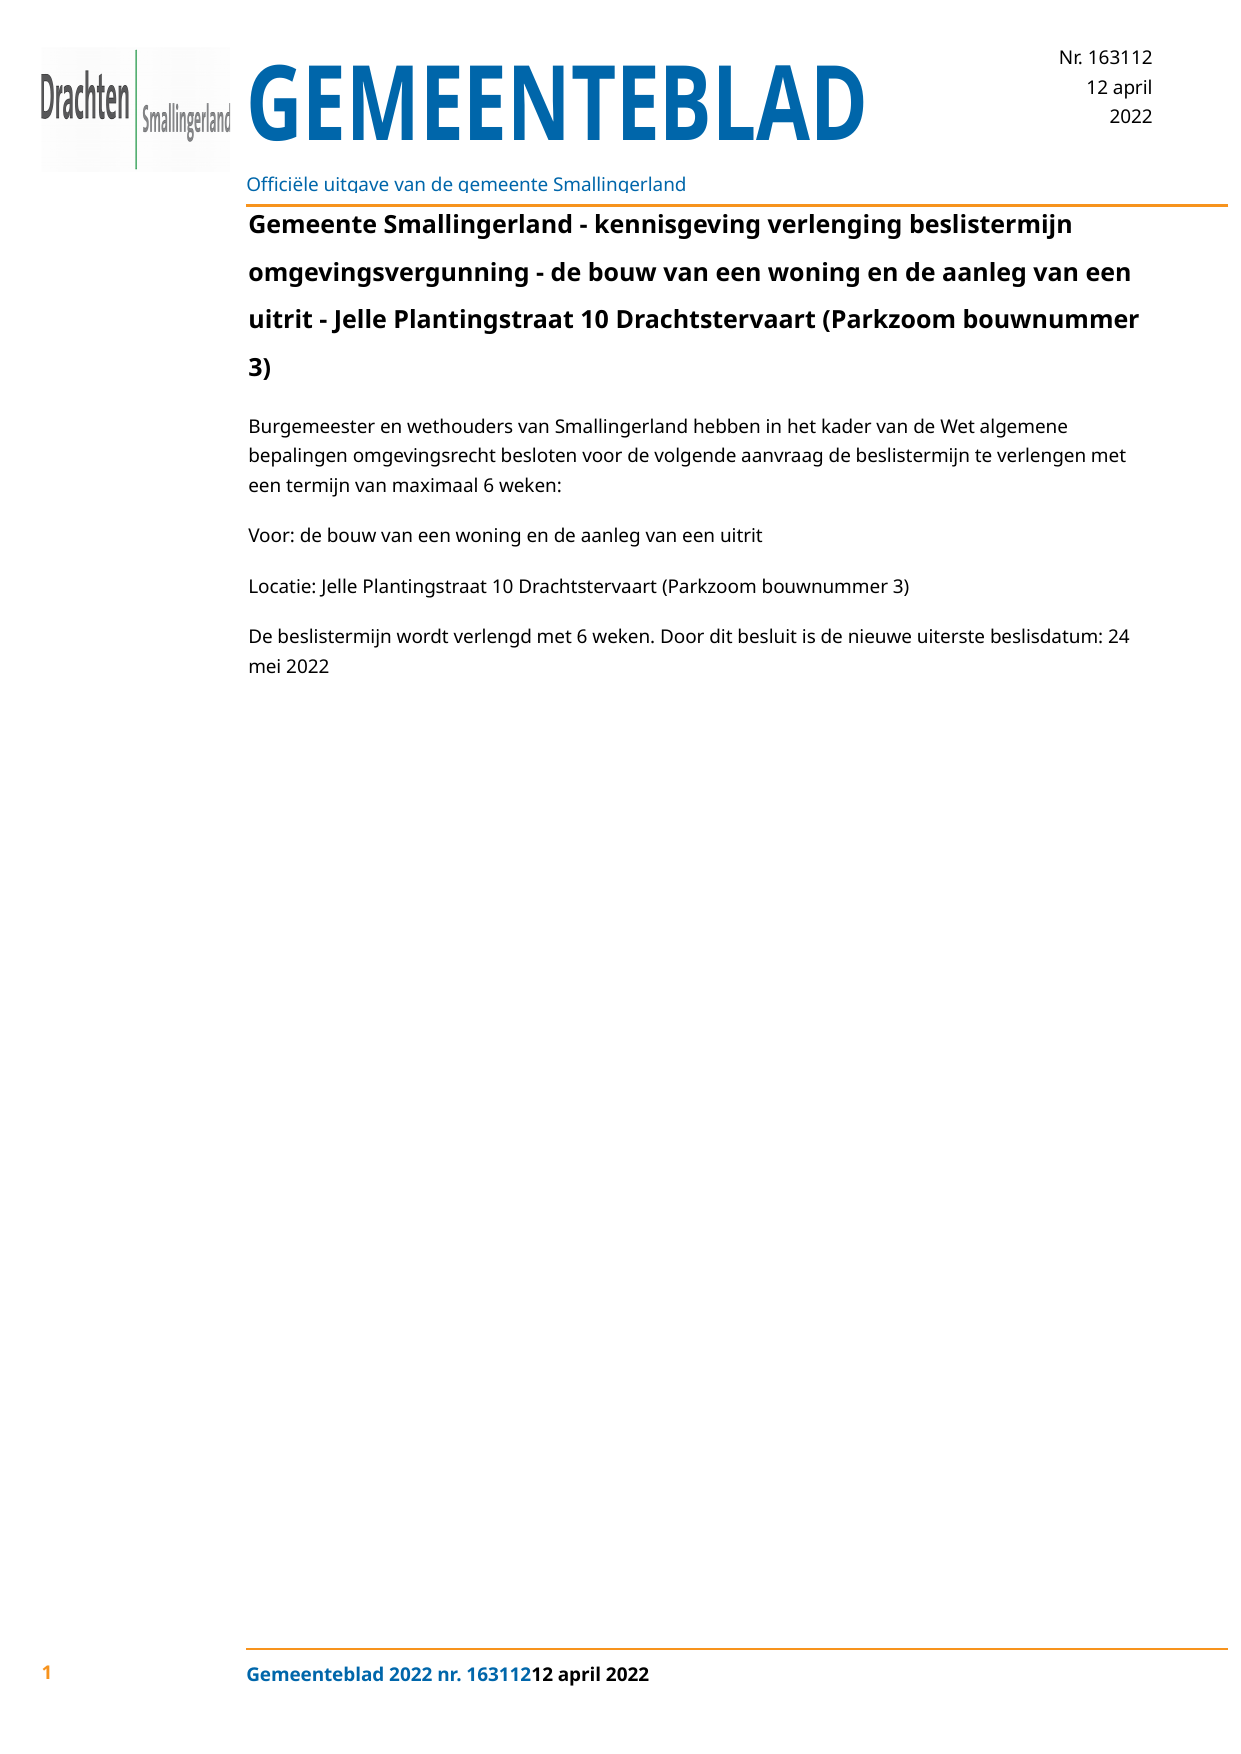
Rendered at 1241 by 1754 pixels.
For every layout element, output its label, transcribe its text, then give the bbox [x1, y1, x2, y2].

text Gemeente Smallingerland - kennisgeving verlenging beslistermijn omgevingsvergunning - de bouw van een woning en de aanleg van een uitrit - Jelle Plantingstraat 10 Drachtstervaart (Parkzoom bouwnummer 3) [248, 207, 1152, 384]
text Burgemeester en wethouders van Smallingerland hebben in het kader van de Wet algemene bepalingen omgevingsrecht besloten voor de volgende aanvraag de beslistermijn te verlengen met een termijn van maximaal 6 weken: [248, 413, 1152, 498]
text Locatie: Jelle Plantingstraat 10 Drachtstervaart (Parkzoom bouwnummer 3) [248, 573, 1152, 599]
text Voor: de bouw van een woning en de aanleg van een uitrit [248, 523, 1152, 548]
text De beslistermijn wordt verlengd met 6 weken. Door dit besluit is de nieuwe uiterste beslisdatum: 24 mei 2022 [248, 623, 1152, 679]
picture [41, 47, 231, 172]
